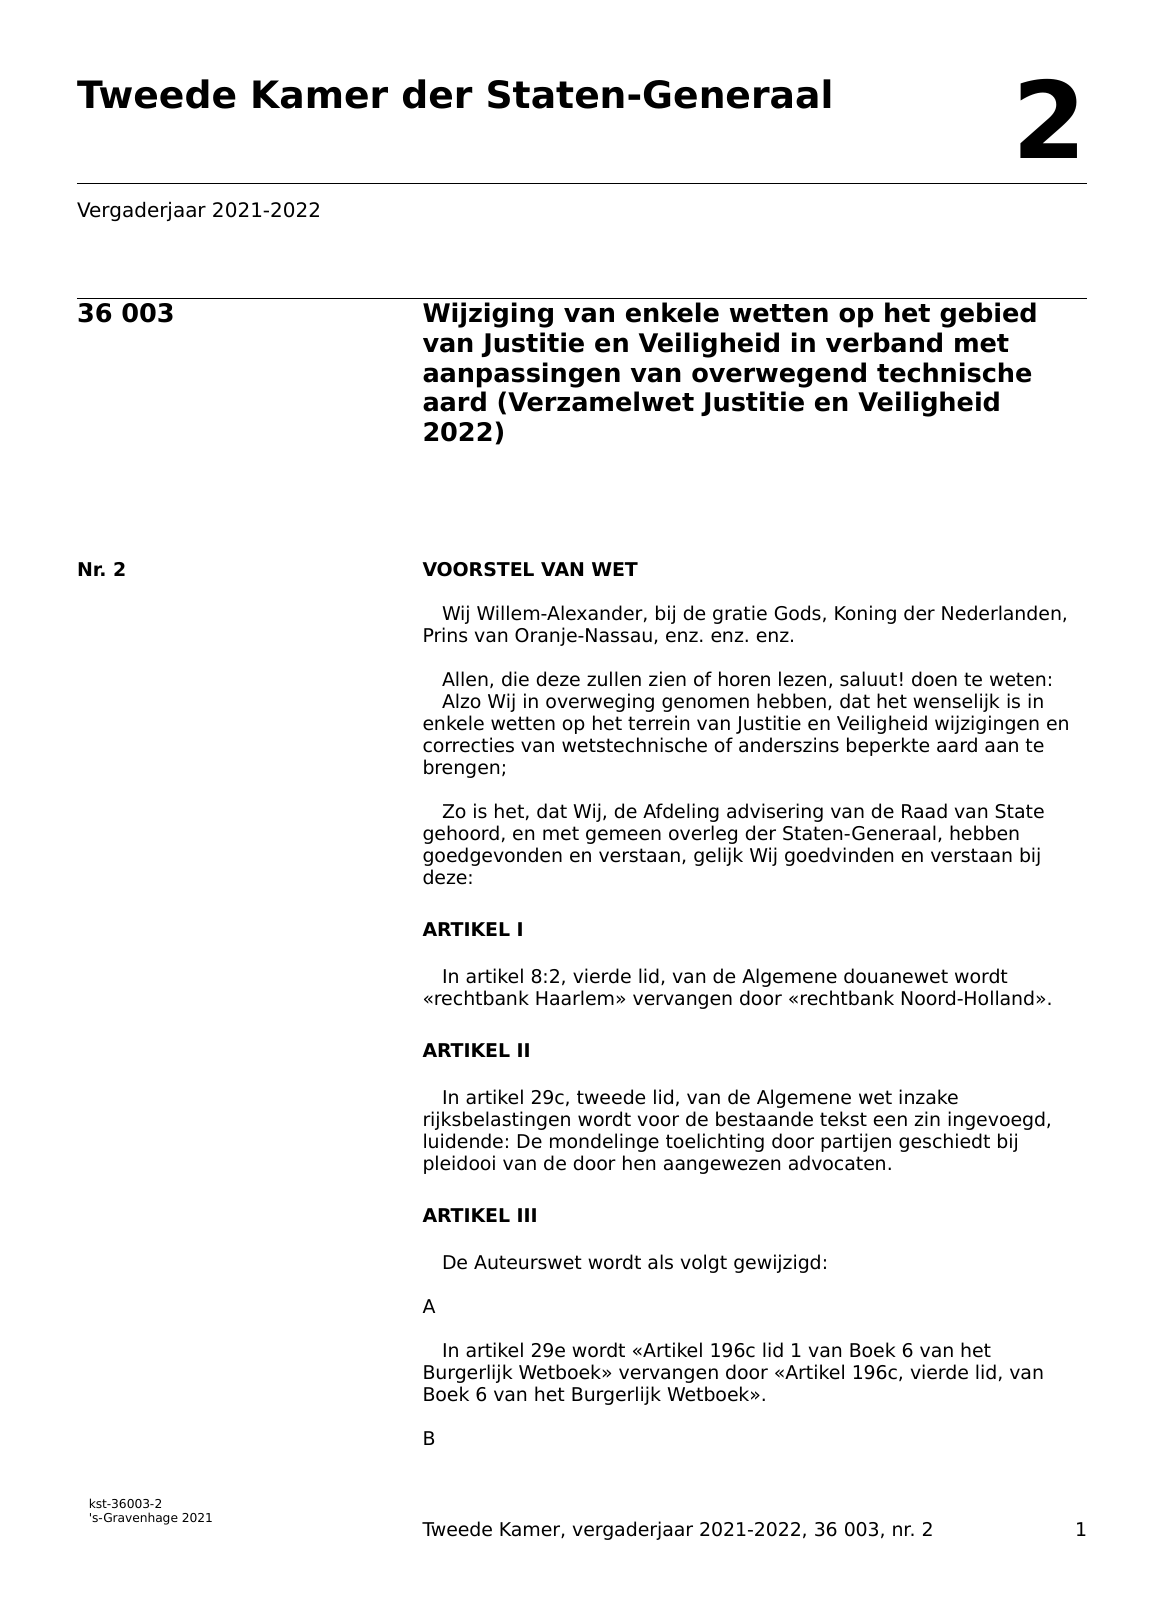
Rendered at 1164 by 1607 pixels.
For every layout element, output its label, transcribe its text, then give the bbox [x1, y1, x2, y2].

subtitle Nr. 2 VOORSTEL VAN WET [77, 558, 1087, 580]
text B [422, 1428, 1087, 1450]
subtitle 36 003 Wijziging van enkele wetten op het gebied van Justitie en Veiligheid in verband met aanpassingen van overwegend technische aard (Verzamelwet Justitie en Veiligheid 2022) [77, 299, 1087, 447]
subtitle ARTIKEL III [422, 1204, 1087, 1227]
text Wij Willem-Alexander, bij de gratie Gods, Koning der Nederlanden, Prins van Oranje-Nassau, enz. enz. enz. [422, 603, 1087, 647]
text Alzo Wij in overweging genomen hebben, dat het wenselijk is in enkele wetten op het terrein van Justitie en Veiligheid wijzigingen en correcties van wetstechnische of anderszins beperkte aard aan te brengen; [422, 691, 1087, 779]
text In artikel 29e wordt «Artikel 196c lid 1 van Boek 6 van het Burgerlijk Wetboek» vervangen door «Artikel 196c, vierde lid, van Boek 6 van het Burgerlijk Wetboek». [422, 1340, 1087, 1406]
text Allen, die deze zullen zien of horen lezen, saluut! doen te weten: [422, 669, 1087, 691]
subtitle ARTIKEL II [422, 1040, 1087, 1062]
text 's-Gravenhage 2021 [88, 1511, 323, 1525]
text Zo is het, dat Wij, de Afdeling advisering van de Raad van State gehoord, en met gemeen overleg der Staten-Generaal, hebben goedgevonden en verstaan, gelijk Wij goedvinden en verstaan bij deze: [422, 801, 1087, 889]
text In artikel 8:2, vierde lid, van de Algemene douanewet wordt «rechtbank Haarlem» vervangen door «rechtbank Noord-Holland». [422, 966, 1087, 1010]
text A [422, 1296, 1087, 1318]
text kst-36003-2 [88, 1497, 323, 1511]
subtitle ARTIKEL I [422, 919, 1087, 941]
table_header 2 [886, 59, 1087, 183]
table_header Tweede Kamer der Staten-Generaal [77, 59, 886, 183]
text In artikel 29c, tweede lid, van de Algemene wet inzake rijksbelastingen wordt voor de bestaande tekst een zin ingevoegd, luidende: De mondelinge toelichting door partijen geschiedt bij pleidooi van de door hen aangewezen advocaten. [422, 1087, 1087, 1174]
table_cell Vergaderjaar 2021-2022 [77, 184, 1087, 298]
text De Auteurswet wordt als volgt gewijzigd: [422, 1252, 1087, 1273]
